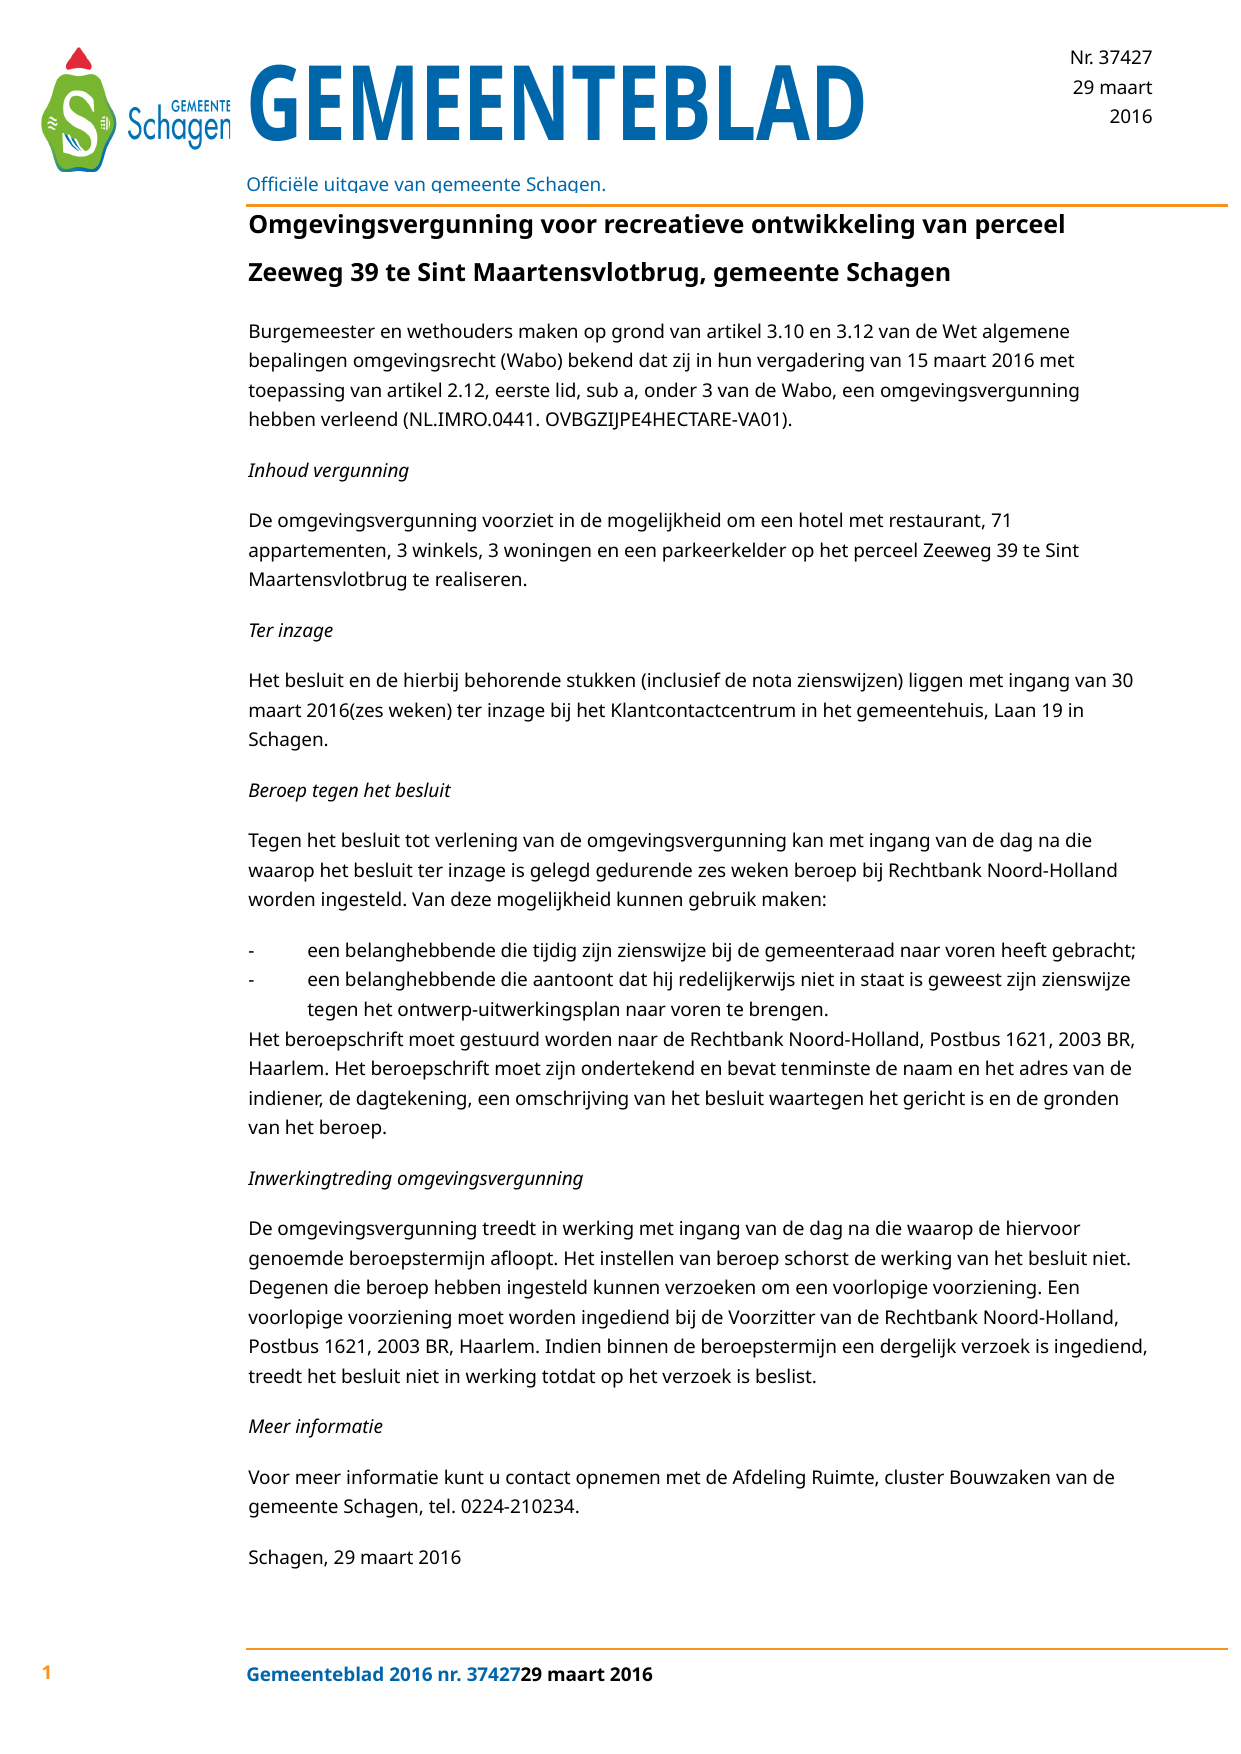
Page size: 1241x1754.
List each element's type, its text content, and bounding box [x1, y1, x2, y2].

text Inwerkingtreding omgevingsvergunning [248, 1165, 1152, 1191]
text Inhoud vergunning [248, 457, 1152, 483]
text Omgevingsvergunning voor recreatieve ontwikkeling van perceel Zeeweg 39 te Sint Maartensvlotbrug, gemeente Schagen [248, 207, 1152, 288]
text De omgevingsvergunning treedt in werking met ingang van de dag na die waarop de hiervoor genoemde beroepstermijn afloopt. Het instellen van beroep schorst de werking van het besluit niet. Degenen die beroep hebben ingesteld kunnen verzoeken om een voorlopige voorziening. Een voorlopige voorziening moet worden ingediend bij de Voorzitter van de Rechtbank Noord-Holland, Postbus 1621, 2003 BR, Haarlem. Indien binnen de beroepstermijn een dergelijk verzoek is ingediend, treedt het besluit niet in werking totdat op het verzoek is beslist. [248, 1215, 1152, 1389]
text Beroep tegen het besluit [248, 777, 1152, 803]
text Het besluit en de hierbij behorende stukken (inclusief de nota zienswijzen) liggen met ingang van 30 maart 2016(zes weken) ter inzage bij het Klantcontactcentrum in het gemeentehuis, Laan 19 in Schagen. [248, 667, 1152, 752]
text Het beroepschrift moet gestuurd worden naar de Rechtbank Noord-Holland, Postbus 1621, 2003 BR, Haarlem. Het beroepschrift moet zijn ondertekend en bevat tenminste de naam en het adres van de indiener, de dagtekening, een omschrijving van het besluit waartegen het gericht is en de gronden van het beroep. [248, 1026, 1152, 1140]
text Tegen het besluit tot verlening van de omgevingsvergunning kan met ingang van de dag na die waarop het besluit ter inzage is gelegd gedurende zes weken beroep bij Rechtbank Noord-Holland worden ingesteld. Van deze mogelijkheid kunnen gebruik maken: [248, 827, 1152, 912]
text Ter inzage [248, 617, 1152, 643]
text De omgevingsvergunning voorziet in de mogelijkheid om een hotel met restaurant, 71 appartementen, 3 winkels, 3 woningen en een parkeerkelder op het perceel Zeeweg 39 te Sint Maartensvlotbrug te realiseren. [248, 507, 1152, 592]
picture [41, 47, 231, 172]
text Voor meer informatie kunt u contact opnemen met de Afdeling Ruimte, cluster Bouwzaken van de gemeente Schagen, tel. 0224-210234. [248, 1464, 1152, 1519]
list een belanghebbende die tijdig zijn zienswijze bij de gemeenteraad naar voren heeft gebracht; [248, 937, 1152, 963]
text Schagen, 29 maart 2016 [248, 1544, 1152, 1570]
text Burgemeester en wethouders maken op grond van artikel 3.10 en 3.12 van de Wet algemene bepalingen omgevingsrecht (Wabo) bekend dat zij in hun vergadering van 15 maart 2016 met toepassing van artikel 2.12, eerste lid, sub a, onder 3 van de Wabo, een omgevingsvergunning hebben verleend (NL.IMRO.0441. OVBGZIJPE4HECTARE-VA01). [248, 318, 1152, 432]
text Meer informatie [248, 1414, 1152, 1439]
list een belanghebbende die aantoont dat hij redelijkerwijs niet in staat is geweest zijn zienswijze tegen het ontwerp-uitwerkingsplan naar voren te brengen. [248, 967, 1152, 1022]
